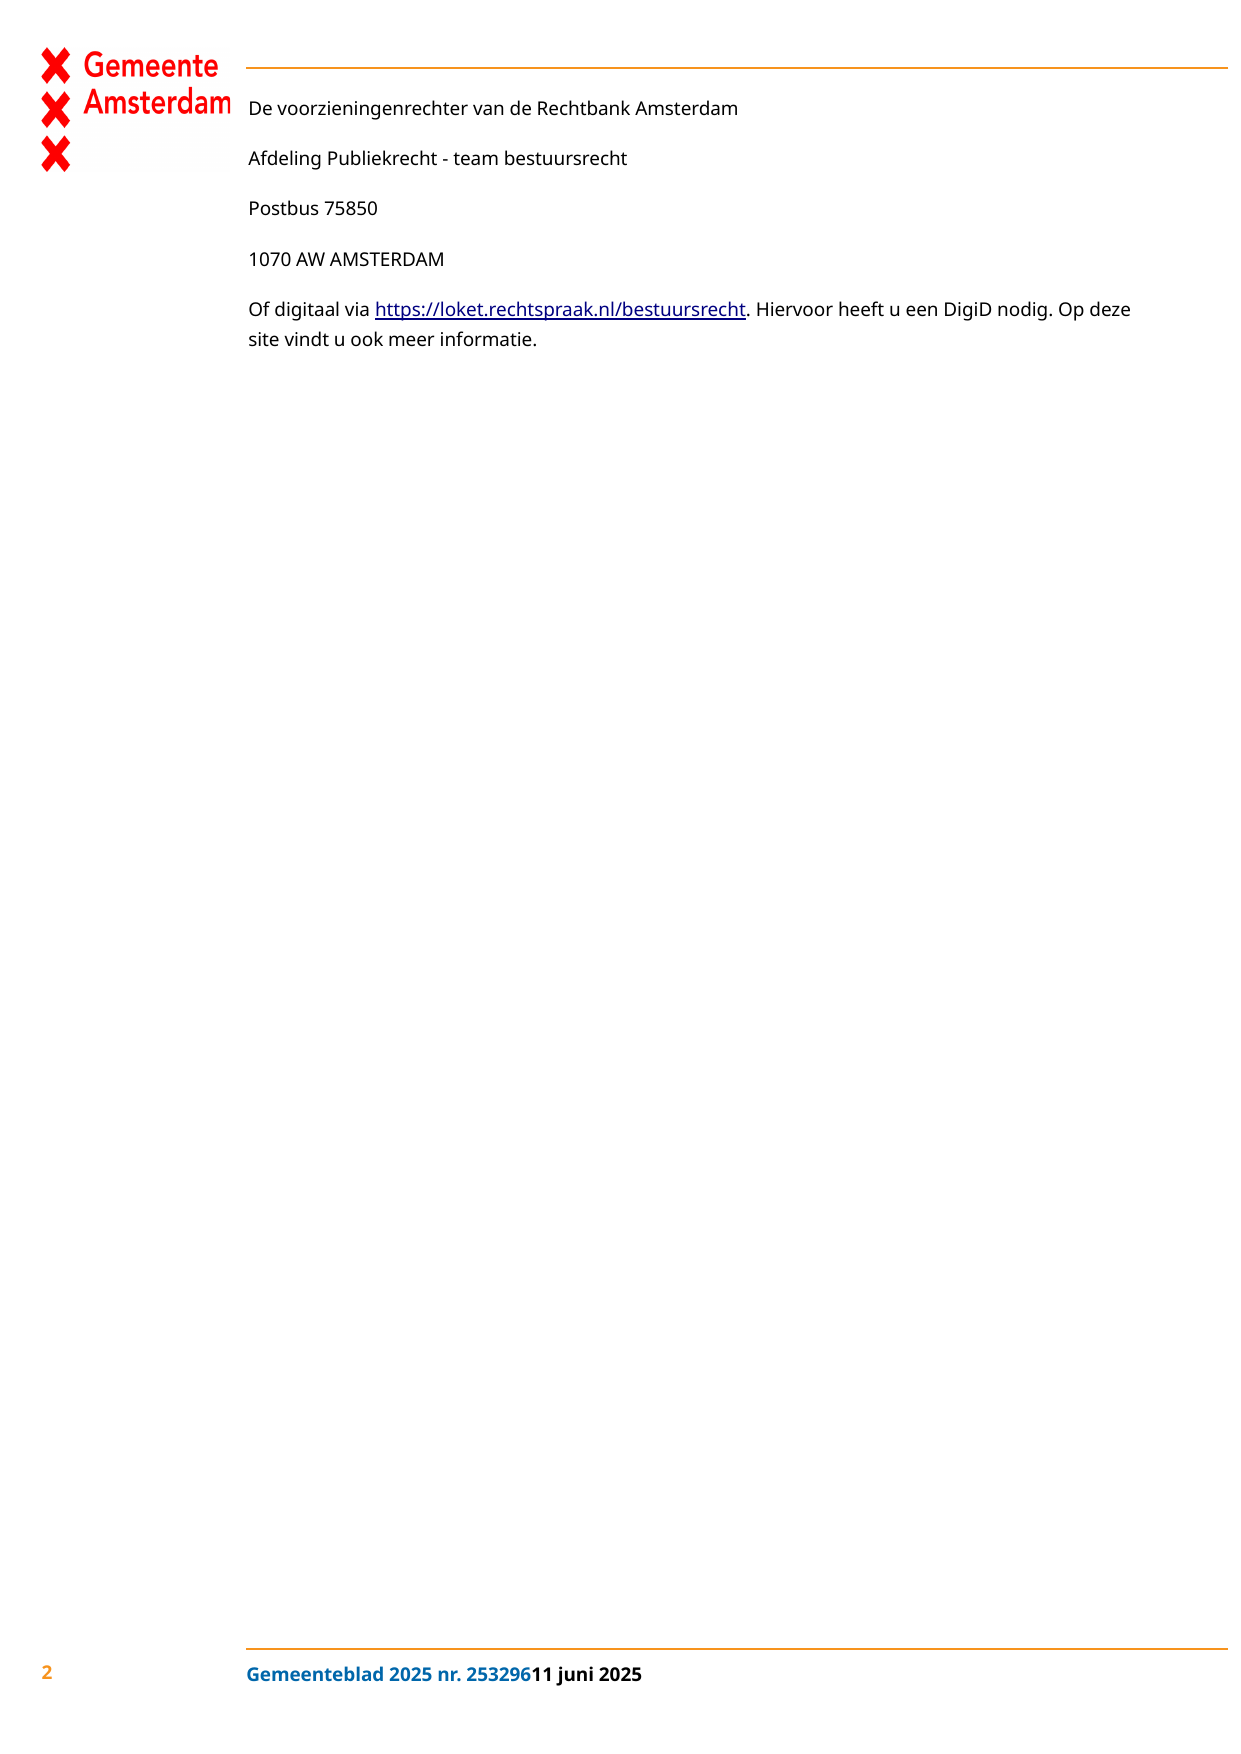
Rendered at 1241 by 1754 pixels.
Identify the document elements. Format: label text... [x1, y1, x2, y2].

text De voorzieningenrechter van de Rechtbank Amsterdam [248, 95, 1152, 121]
text Postbus 75850 [248, 196, 1152, 221]
text 1070 AW AMSTERDAM [248, 246, 1152, 272]
text Of digitaal via https://loket.rechtspraak.nl/bestuursrecht. Hiervoor heeft u een DigiD nodig. Op deze site vindt u ook meer informatie. [248, 296, 1152, 352]
picture [41, 47, 231, 172]
text Afdeling Publiekrecht - team bestuursrecht [248, 145, 1152, 171]
